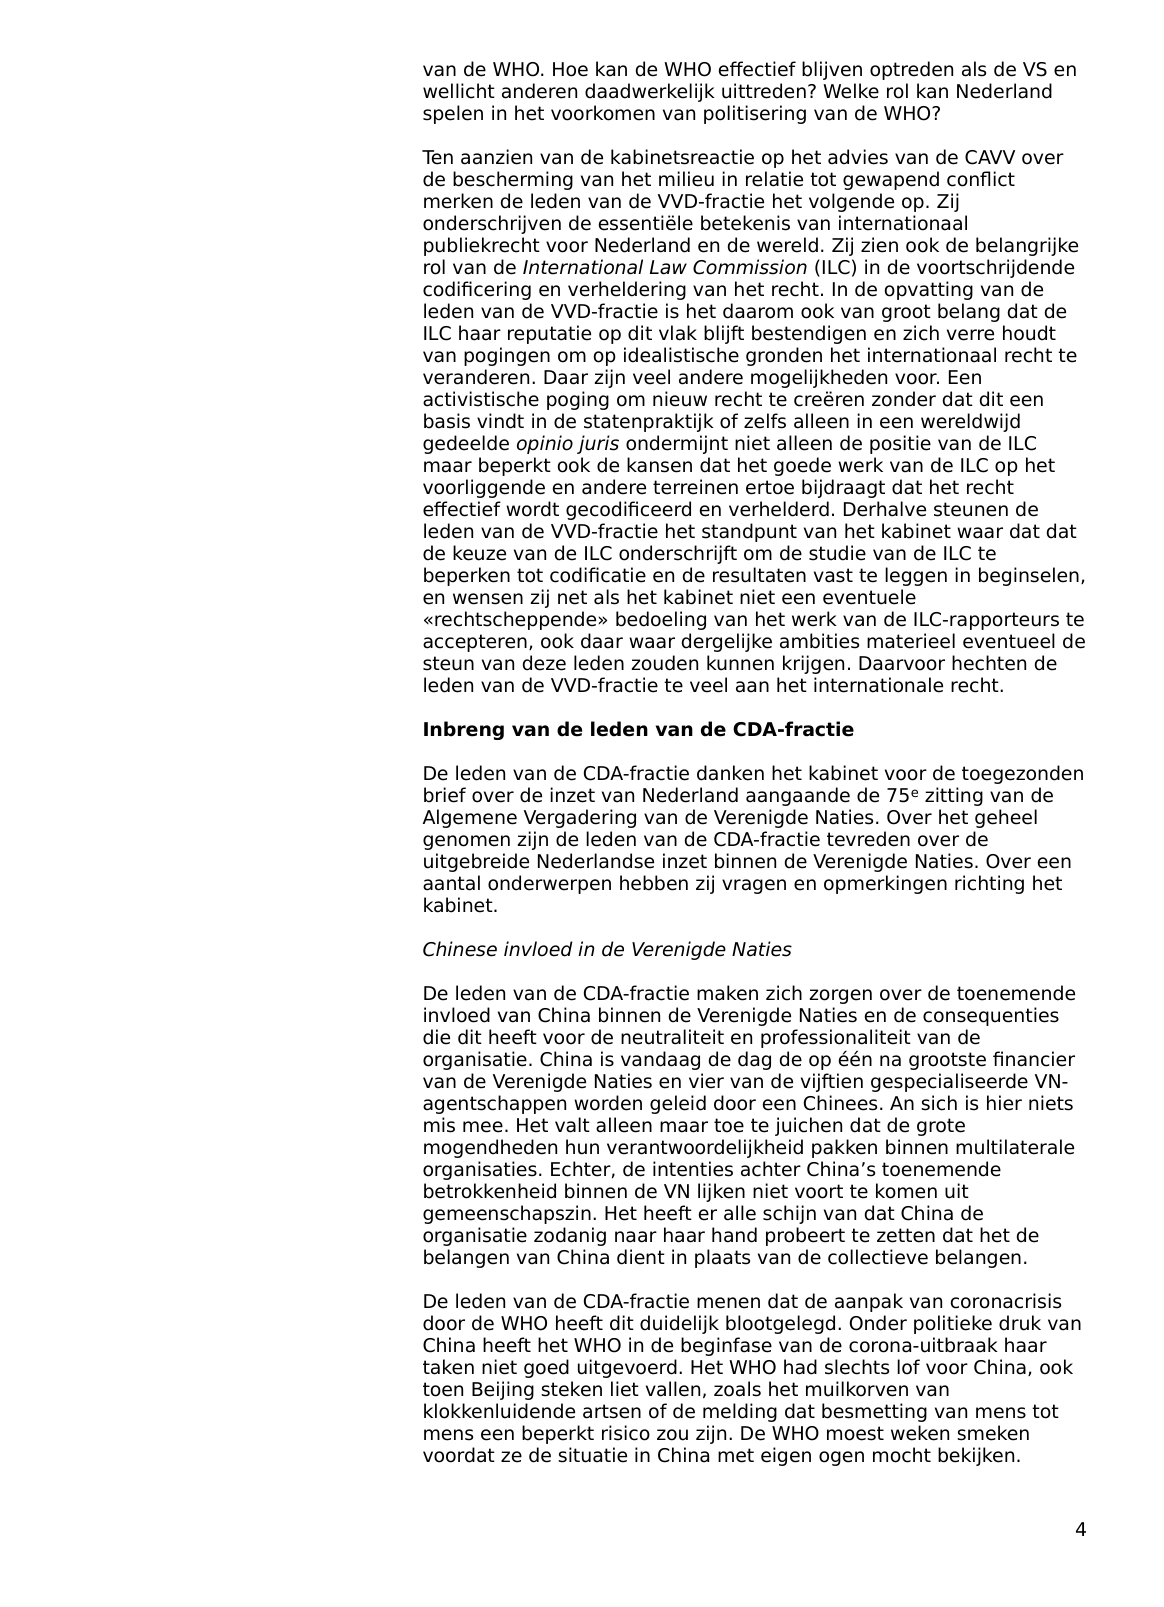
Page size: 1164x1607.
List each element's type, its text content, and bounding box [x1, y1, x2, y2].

subtitle Chinese invloed in de Verenigde Naties [422, 939, 1087, 961]
subtitle Inbreng van de leden van de CDA-fractie [422, 719, 1087, 741]
text Ten aanzien van de kabinetsreactie op het advies van de CAVV over de bescherming van het milieu in relatie tot gewapend conflict merken de leden van de VVD-fractie het volgende op. Zij onderschrijven de essentiële betekenis van internationaal publiekrecht voor Nederland en de wereld. Zij zien ook de belangrijke rol van de International Law Commission (ILC) in de voortschrijdende codificering en verheldering van het recht. In de opvatting van de leden van de VVD-fractie is het daarom ook van groot belang dat de ILC haar reputatie op dit vlak blijft bestendigen en zich verre houdt van pogingen om op idealistische gronden het internationaal recht te veranderen. Daar zijn veel andere mogelijkheden voor. Een activistische poging om nieuw recht te creëren zonder dat dit een basis vindt in de statenpraktijk of zelfs alleen in een wereldwijd gedeelde opinio juris ondermijnt niet alleen de positie van de ILC maar beperkt ook de kansen dat het goede werk van de ILC op het voorliggende en andere terreinen ertoe bijdraagt dat het recht effectief wordt gecodificeerd en verhelderd. Derhalve steunen de leden van de VVD-fractie het standpunt van het kabinet waar dat dat de keuze van de ILC onderschrijft om de studie van de ILC te beperken tot codificatie en de resultaten vast te leggen in beginselen, en wensen zij net als het kabinet niet een eventuele «rechtscheppende» bedoeling van het werk van de ILC-rapporteurs te accepteren, ook daar waar dergelijke ambities materieel eventueel de steun van deze leden zouden kunnen krijgen. Daarvoor hechten de leden van de VVD-fractie te veel aan het internationale recht. [422, 147, 1087, 697]
text De leden van de CDA-fractie danken het kabinet voor de toegezonden brief over de inzet van Nederland aangaande de 75e zitting van de Algemene Vergadering van de Verenigde Naties. Over het geheel genomen zijn de leden van de CDA-fractie tevreden over de uitgebreide Nederlandse inzet binnen de Verenigde Naties. Over een aantal onderwerpen hebben zij vragen en opmerkingen richting het kabinet. [422, 763, 1087, 917]
text De leden van de CDA-fractie menen dat de aanpak van coronacrisis door de WHO heeft dit duidelijk blootgelegd. Onder politieke druk van China heeft het WHO in de beginfase van de corona-uitbraak haar taken niet goed uitgevoerd. Het WHO had slechts lof voor China, ook toen Beijing steken liet vallen, zoals het muilkorven van klokkenluidende artsen of de melding dat besmetting van mens tot mens een beperkt risico zou zijn. De WHO moest weken smeken voordat ze de situatie in China met eigen ogen mocht bekijken. [422, 1291, 1087, 1467]
text van de WHO. Hoe kan de WHO effectief blijven optreden als de VS en wellicht anderen daadwerkelijk uittreden? Welke rol kan Nederland spelen in het voorkomen van politisering van de WHO? [422, 59, 1087, 125]
text De leden van de CDA-fractie maken zich zorgen over de toenemende invloed van China binnen de Verenigde Naties en de consequenties die dit heeft voor de neutraliteit en professionaliteit van de organisatie. China is vandaag de dag de op één na grootste financier van de Verenigde Naties en vier van de vijftien gespecialiseerde VN-agentschappen worden geleid door een Chinees. An sich is hier niets mis mee. Het valt alleen maar toe te juichen dat de grote mogendheden hun verantwoordelijkheid pakken binnen multilaterale organisaties. Echter, de intenties achter China’s toenemende betrokkenheid binnen de VN lijken niet voort te komen uit gemeenschapszin. Het heeft er alle schijn van dat China de organisatie zodanig naar haar hand probeert te zetten dat het de belangen van China dient in plaats van de collectieve belangen. [422, 983, 1087, 1269]
